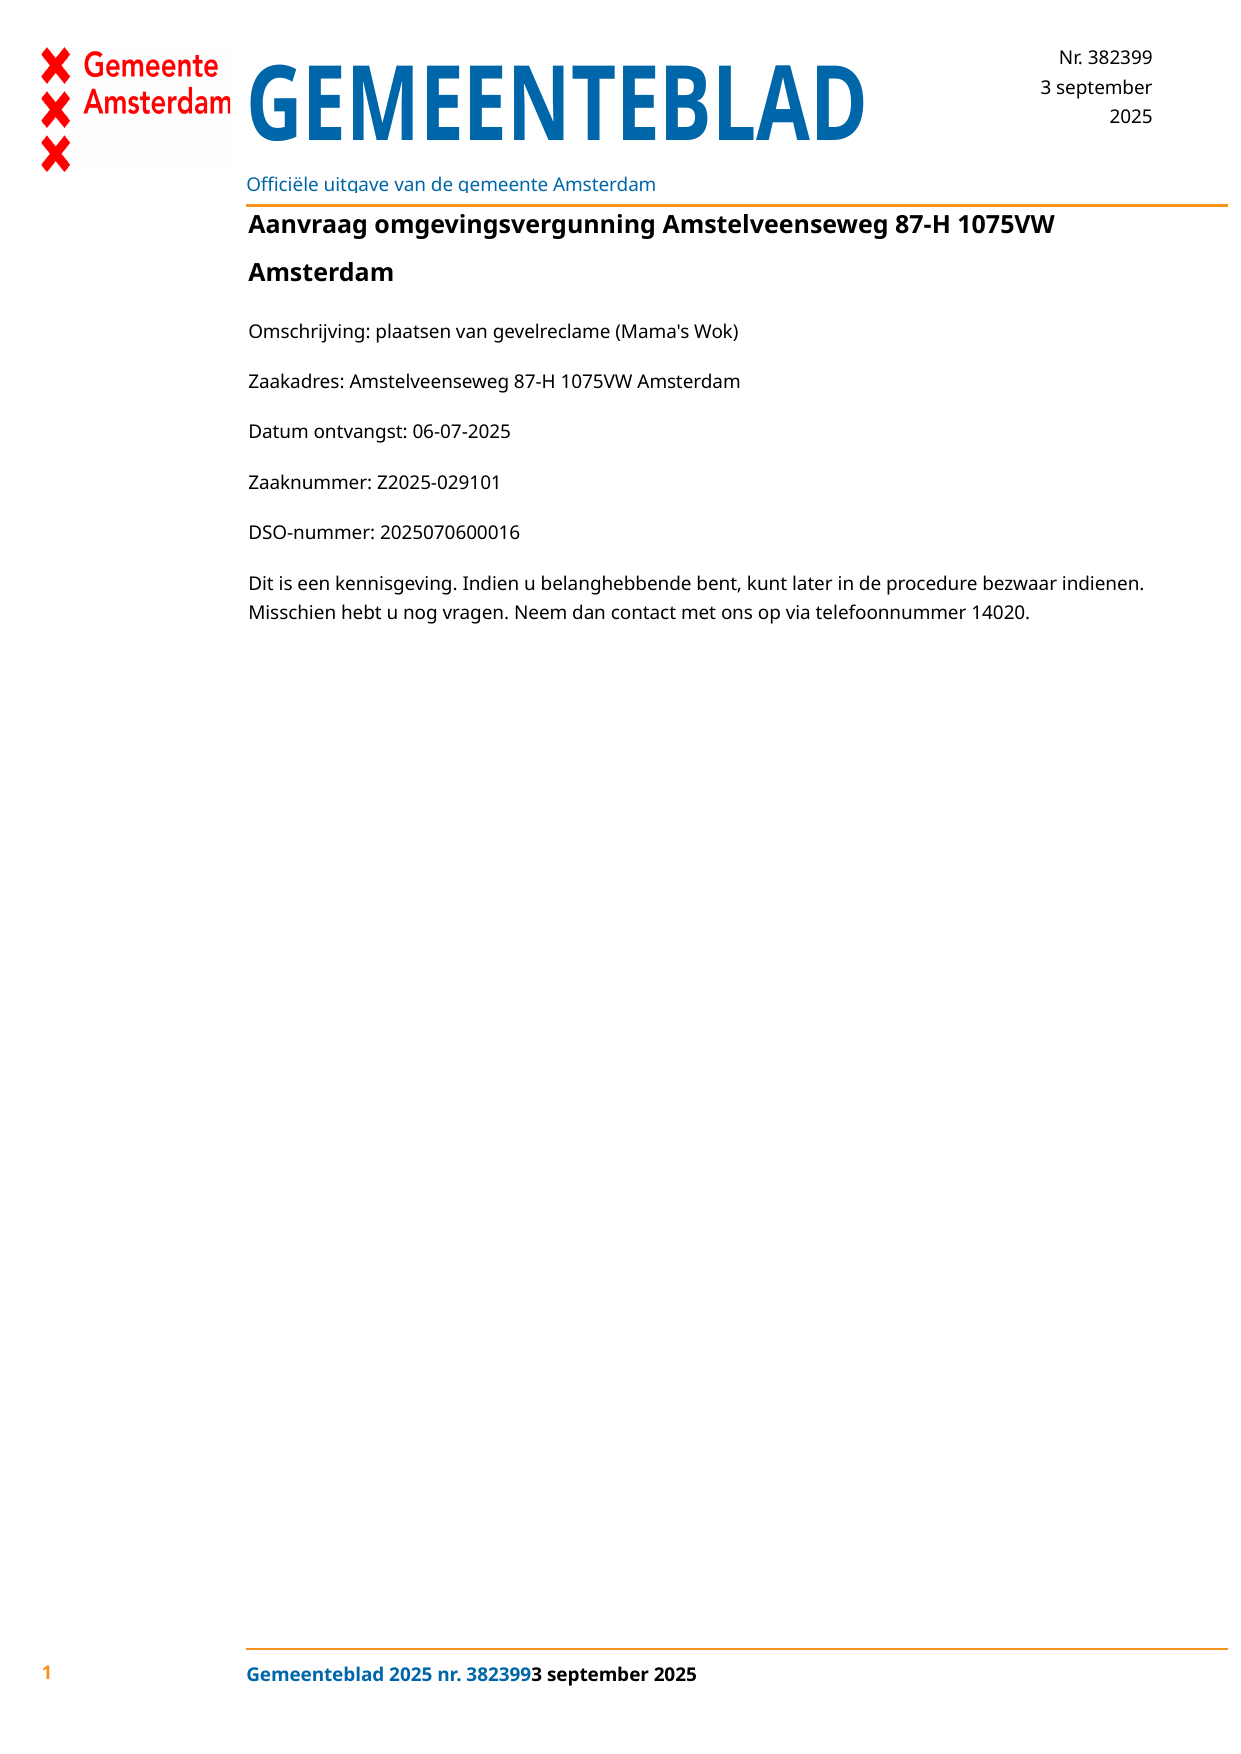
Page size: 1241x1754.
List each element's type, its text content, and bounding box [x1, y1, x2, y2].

text Omschrijving: plaatsen van gevelreclame (Mama's Wok) [248, 318, 1152, 344]
text Datum ontvangst: 06-07-2025 [248, 419, 1152, 444]
text DSO-nummer: 2025070600016 [248, 519, 1152, 545]
text Zaakadres: Amstelveenseweg 87-H 1075VW Amsterdam [248, 368, 1152, 394]
text Dit is een kennisgeving. Indien u belanghebbende bent, kunt later in de procedure bezwaar indienen. Misschien hebt u nog vragen. Neem dan contact met ons op via telefoonnummer 14020. [248, 570, 1152, 625]
text Aanvraag omgevingsvergunning Amstelveenseweg 87-H 1075VW Amsterdam [248, 207, 1152, 288]
text Zaaknummer: Z2025-029101 [248, 469, 1152, 495]
picture [41, 47, 231, 172]
